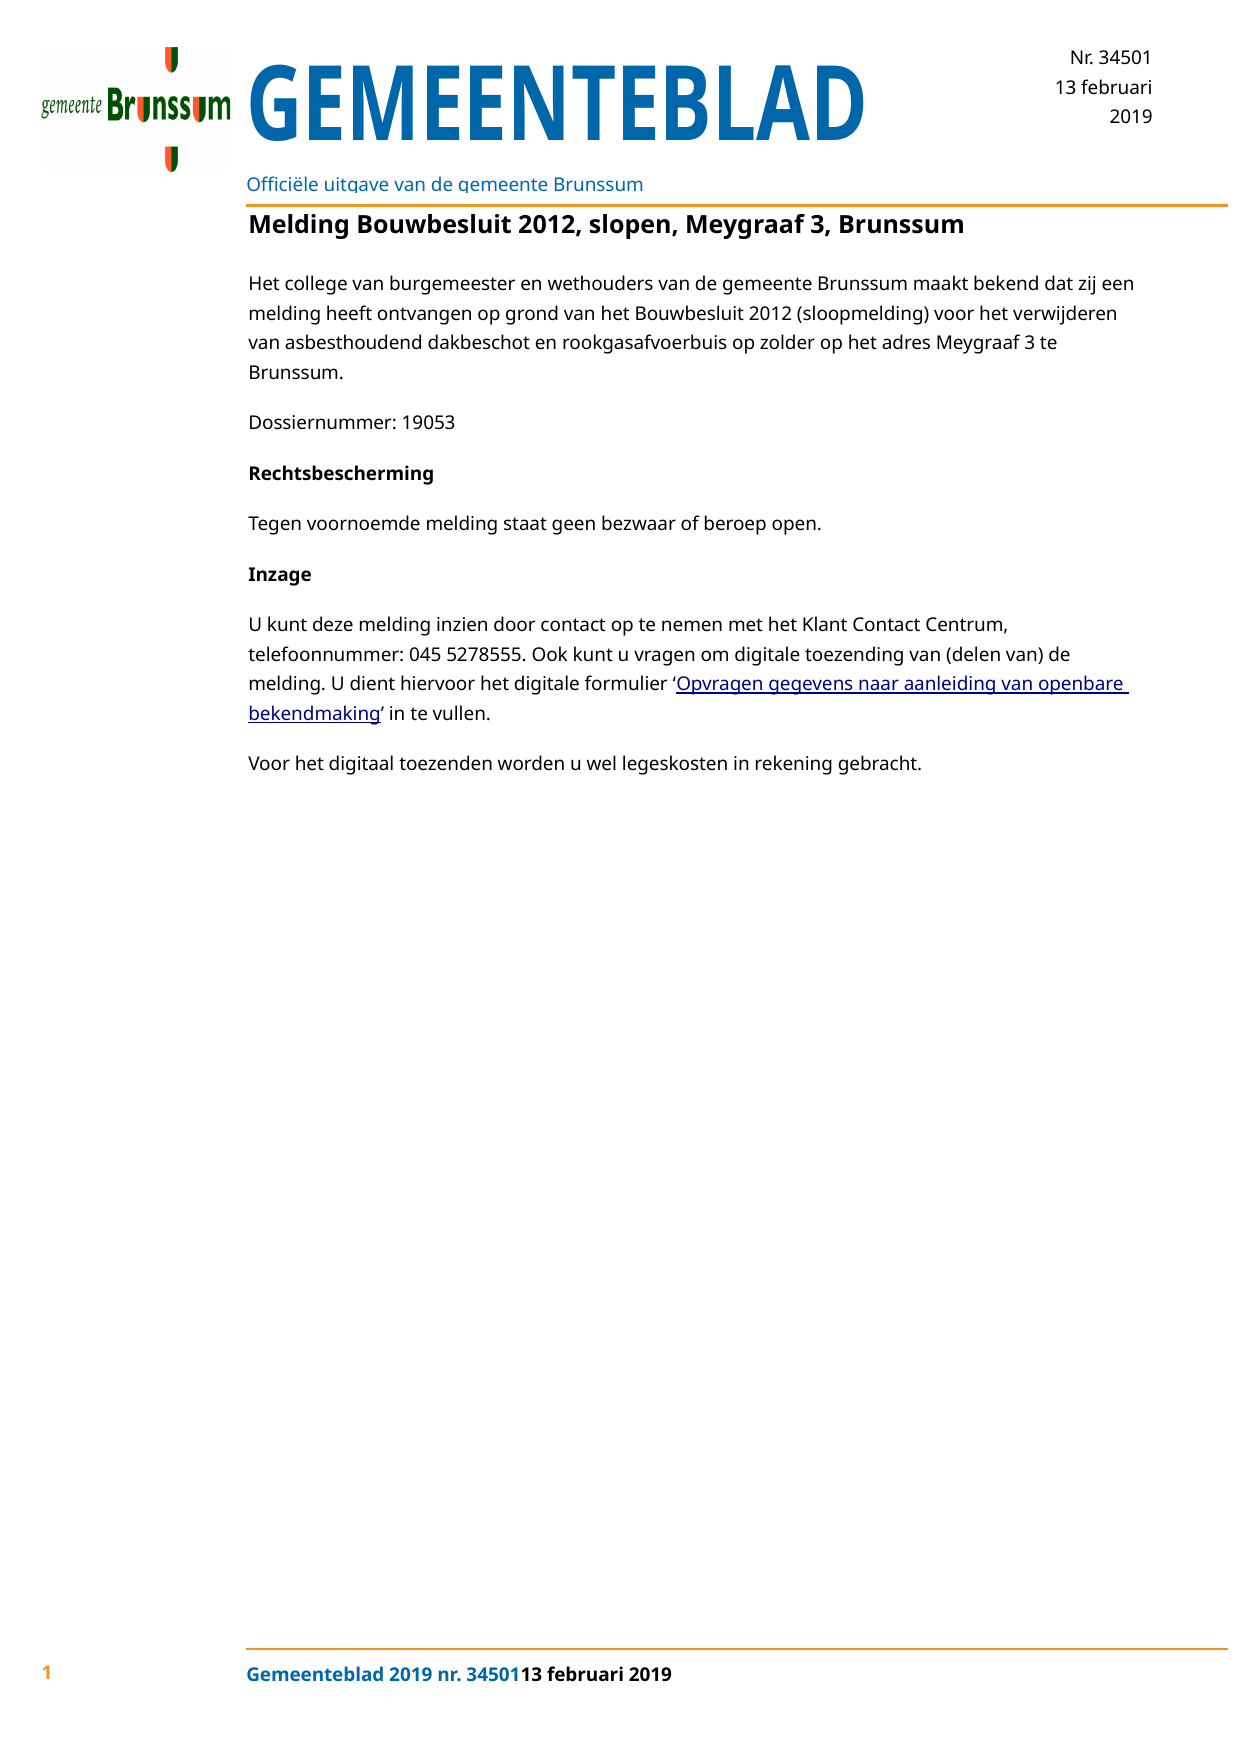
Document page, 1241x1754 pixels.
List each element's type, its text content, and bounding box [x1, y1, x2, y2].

text Dossiernummer: 19053 [248, 409, 1152, 435]
text Melding Bouwbesluit 2012, slopen, Meygraaf 3, Brunssum [248, 207, 1152, 241]
text U kunt deze melding inzien door contact op te nemen met het Klant Contact Centrum, telefoonnummer: 045 5278555. Ook kunt u vragen om digitale toezending van (delen van) de melding. U dient hiervoor het digitale formulier ‘Opvragen gegevens naar aanleiding van openbare bekendmaking’ in te vullen. [248, 611, 1152, 726]
picture [41, 47, 231, 172]
text Tegen voornoemde melding staat geen bezwaar of beroep open. [248, 510, 1152, 536]
text Voor het digitaal toezenden worden u wel legeskosten in rekening gebracht. [248, 750, 1152, 776]
text Rechtsbescherming [248, 460, 1152, 486]
text Inzage [248, 561, 1152, 586]
text Het college van burgemeester en wethouders van de gemeente Brunssum maakt bekend dat zij een melding heeft ontvangen op grond van het Bouwbesluit 2012 (sloopmelding) voor het verwijderen van asbesthoudend dakbeschot en rookgasafvoerbuis op zolder op het adres Meygraaf 3 te Brunssum. [248, 270, 1152, 385]
